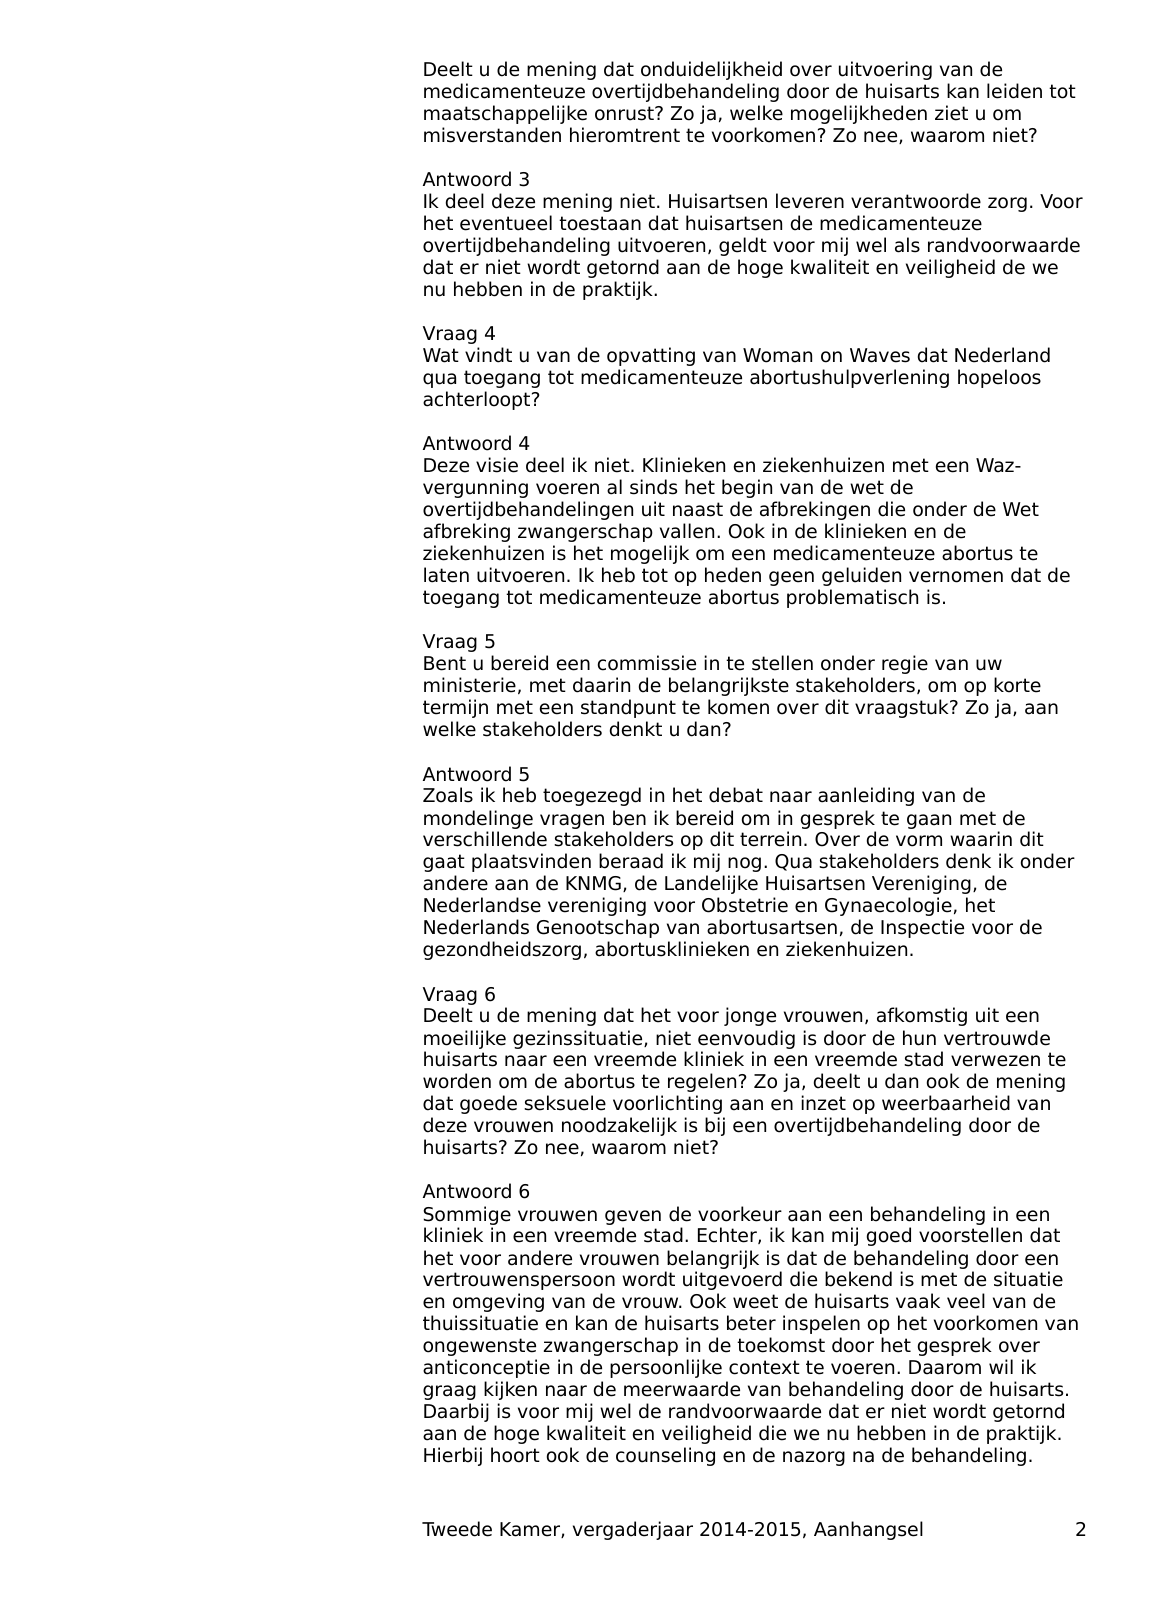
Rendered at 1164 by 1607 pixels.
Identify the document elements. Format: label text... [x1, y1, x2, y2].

text Vraag 4 [422, 323, 1087, 345]
text Antwoord 4 [422, 433, 1087, 455]
text Vraag 6 [422, 983, 1087, 1005]
text Antwoord 5 [422, 763, 1087, 785]
text Vraag 5 [422, 631, 1087, 653]
text Deelt u de mening dat onduidelijkheid over uitvoering van de medicamenteuze overtijdbehandeling door de huisarts kan leiden tot maatschappelijke onrust? Zo ja, welke mogelijkheden ziet u om misverstanden hieromtrent te voorkomen? Zo nee, waarom niet? [422, 59, 1087, 147]
text Ik deel deze mening niet. Huisartsen leveren verantwoorde zorg. Voor het eventueel toestaan dat huisartsen de medicamenteuze overtijdbehandeling uitvoeren, geldt voor mij wel als randvoorwaarde dat er niet wordt getornd aan de hoge kwaliteit en veiligheid de we nu hebben in de praktijk. [422, 191, 1087, 301]
text Wat vindt u van de opvatting van Woman on Waves dat Nederland qua toegang tot medicamenteuze abortushulpverlening hopeloos achterloopt? [422, 345, 1087, 411]
text Deze visie deel ik niet. Klinieken en ziekenhuizen met een Waz-vergunning voeren al sinds het begin van de wet de overtijdbehandelingen uit naast de afbrekingen die onder de Wet afbreking zwangerschap vallen. Ook in de klinieken en de ziekenhuizen is het mogelijk om een medicamenteuze abortus te laten uitvoeren. Ik heb tot op heden geen geluiden vernomen dat de toegang tot medicamenteuze abortus problematisch is. [422, 455, 1087, 609]
text Antwoord 3 [422, 169, 1087, 191]
text Zoals ik heb toegezegd in het debat naar aanleiding van de mondelinge vragen ben ik bereid om in gesprek te gaan met de verschillende stakeholders op dit terrein. Over de vorm waarin dit gaat plaatsvinden beraad ik mij nog. Qua stakeholders denk ik onder andere aan de KNMG, de Landelijke Huisartsen Vereniging, de Nederlandse vereniging voor Obstetrie en Gynaecologie, het Nederlands Genootschap van abortusartsen, de Inspectie voor de gezondheidszorg, abortusklinieken en ziekenhuizen. [422, 785, 1087, 961]
text Bent u bereid een commissie in te stellen onder regie van uw ministerie, met daarin de belangrijkste stakeholders, om op korte termijn met een standpunt te komen over dit vraagstuk? Zo ja, aan welke stakeholders denkt u dan? [422, 653, 1087, 741]
text Sommige vrouwen geven de voorkeur aan een behandeling in een kliniek in een vreemde stad. Echter, ik kan mij goed voorstellen dat het voor andere vrouwen belangrijk is dat de behandeling door een vertrouwenspersoon wordt uitgevoerd die bekend is met de situatie en omgeving van de vrouw. Ook weet de huisarts vaak veel van de thuissituatie en kan de huisarts beter inspelen op het voorkomen van ongewenste zwangerschap in de toekomst door het gesprek over anticonceptie in de persoonlijke context te voeren. Daarom wil ik graag kijken naar de meerwaarde van behandeling door de huisarts. Daarbij is voor mij wel de randvoorwaarde dat er niet wordt getornd aan de hoge kwaliteit en veiligheid die we nu hebben in de praktijk. Hierbij hoort ook de counseling en de nazorg na de behandeling. [422, 1203, 1087, 1467]
text Deelt u de mening dat het voor jonge vrouwen, afkomstig uit een moeilijke gezinssituatie, niet eenvoudig is door de hun vertrouwde huisarts naar een vreemde kliniek in een vreemde stad verwezen te worden om de abortus te regelen? Zo ja, deelt u dan ook de mening dat goede seksuele voorlichting aan en inzet op weerbaarheid van deze vrouwen noodzakelijk is bij een overtijdbehandeling door de huisarts? Zo nee, waarom niet? [422, 1005, 1087, 1159]
text Antwoord 6 [422, 1181, 1087, 1203]
